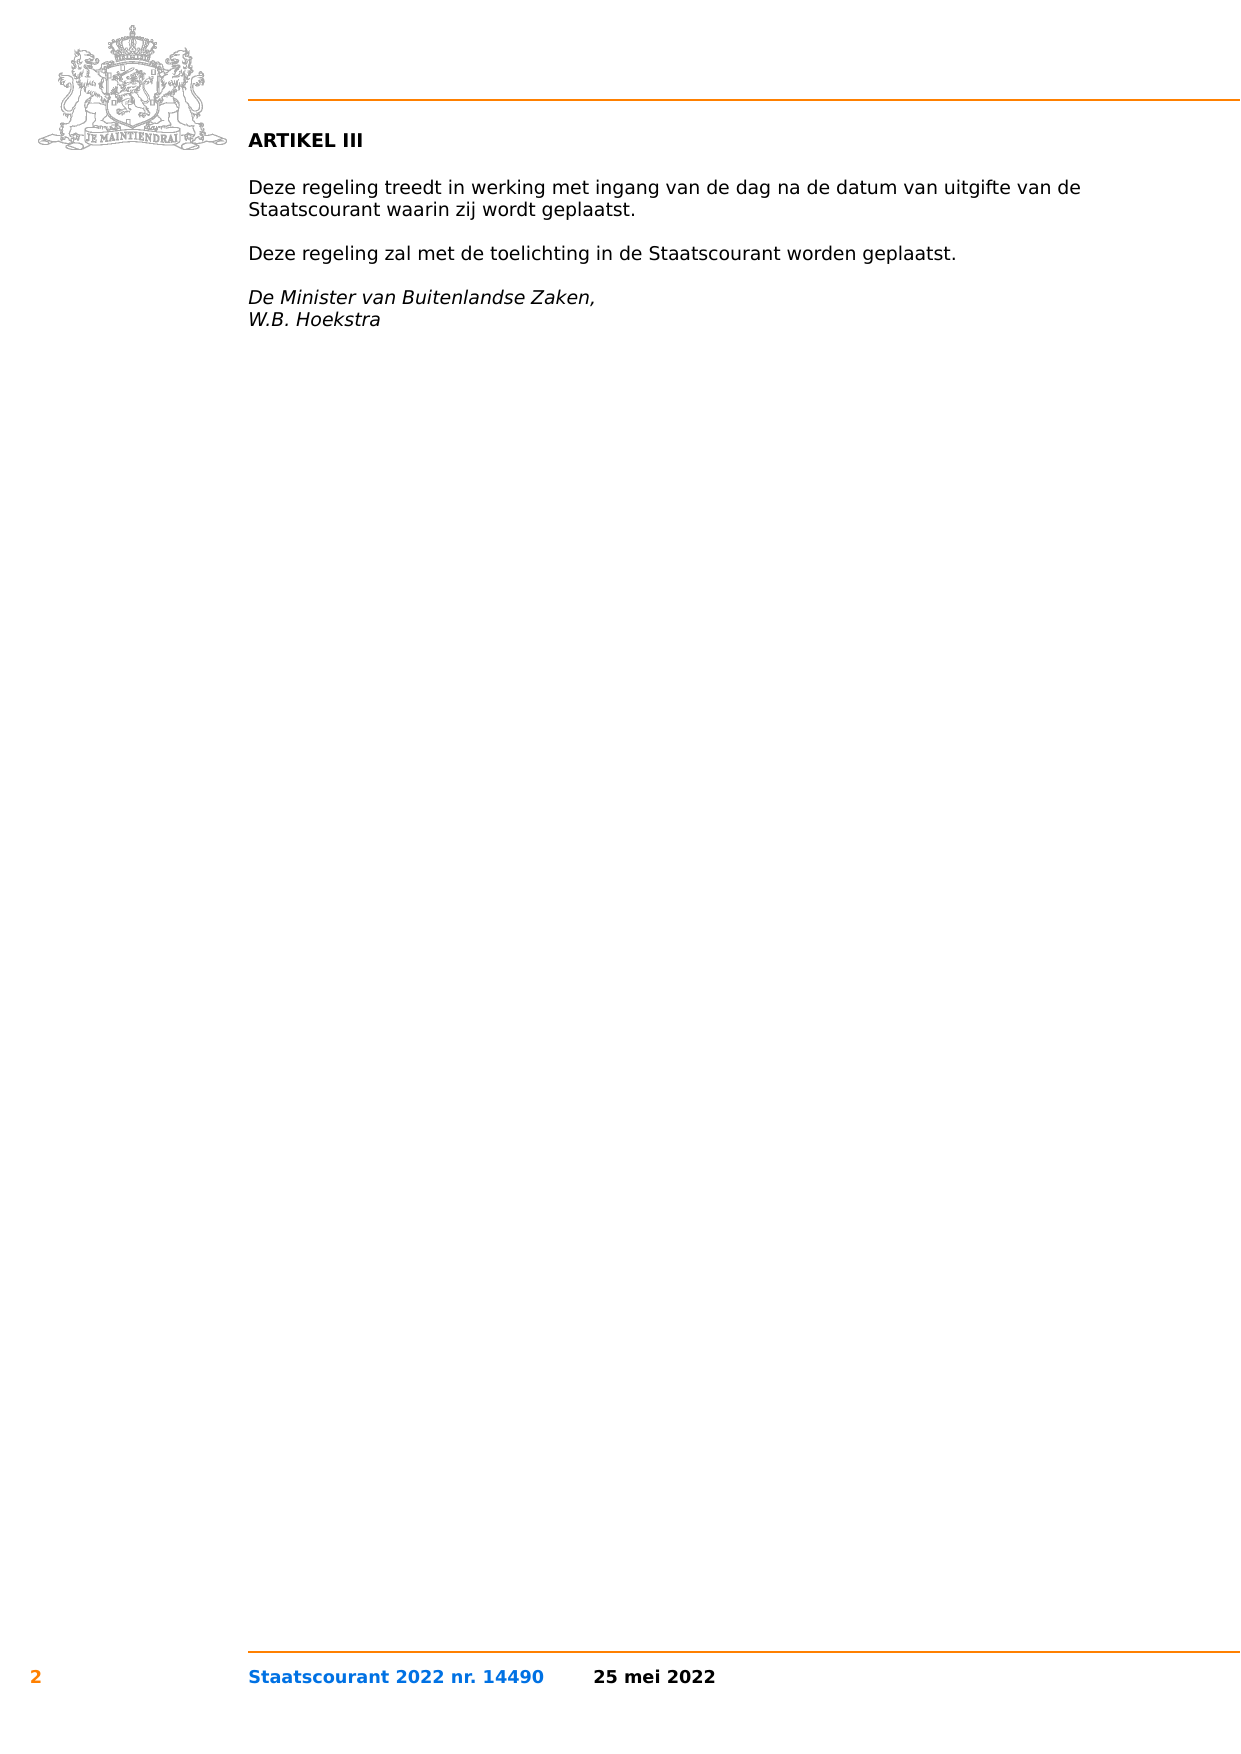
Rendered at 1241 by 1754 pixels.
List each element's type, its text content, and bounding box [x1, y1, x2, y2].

subtitle ARTIKEL III [248, 130, 1163, 152]
text Deze regeling treedt in werking met ingang van de dag na de datum van uitgifte van de Staatscourant waarin zij wordt geplaatst. [248, 177, 1163, 221]
text De Minister van Buitenlandse Zaken, W.B. Hoekstra [248, 287, 1163, 331]
picture [38, 25, 227, 150]
text Deze regeling zal met de toelichting in de Staatscourant worden geplaatst. [248, 243, 1163, 265]
